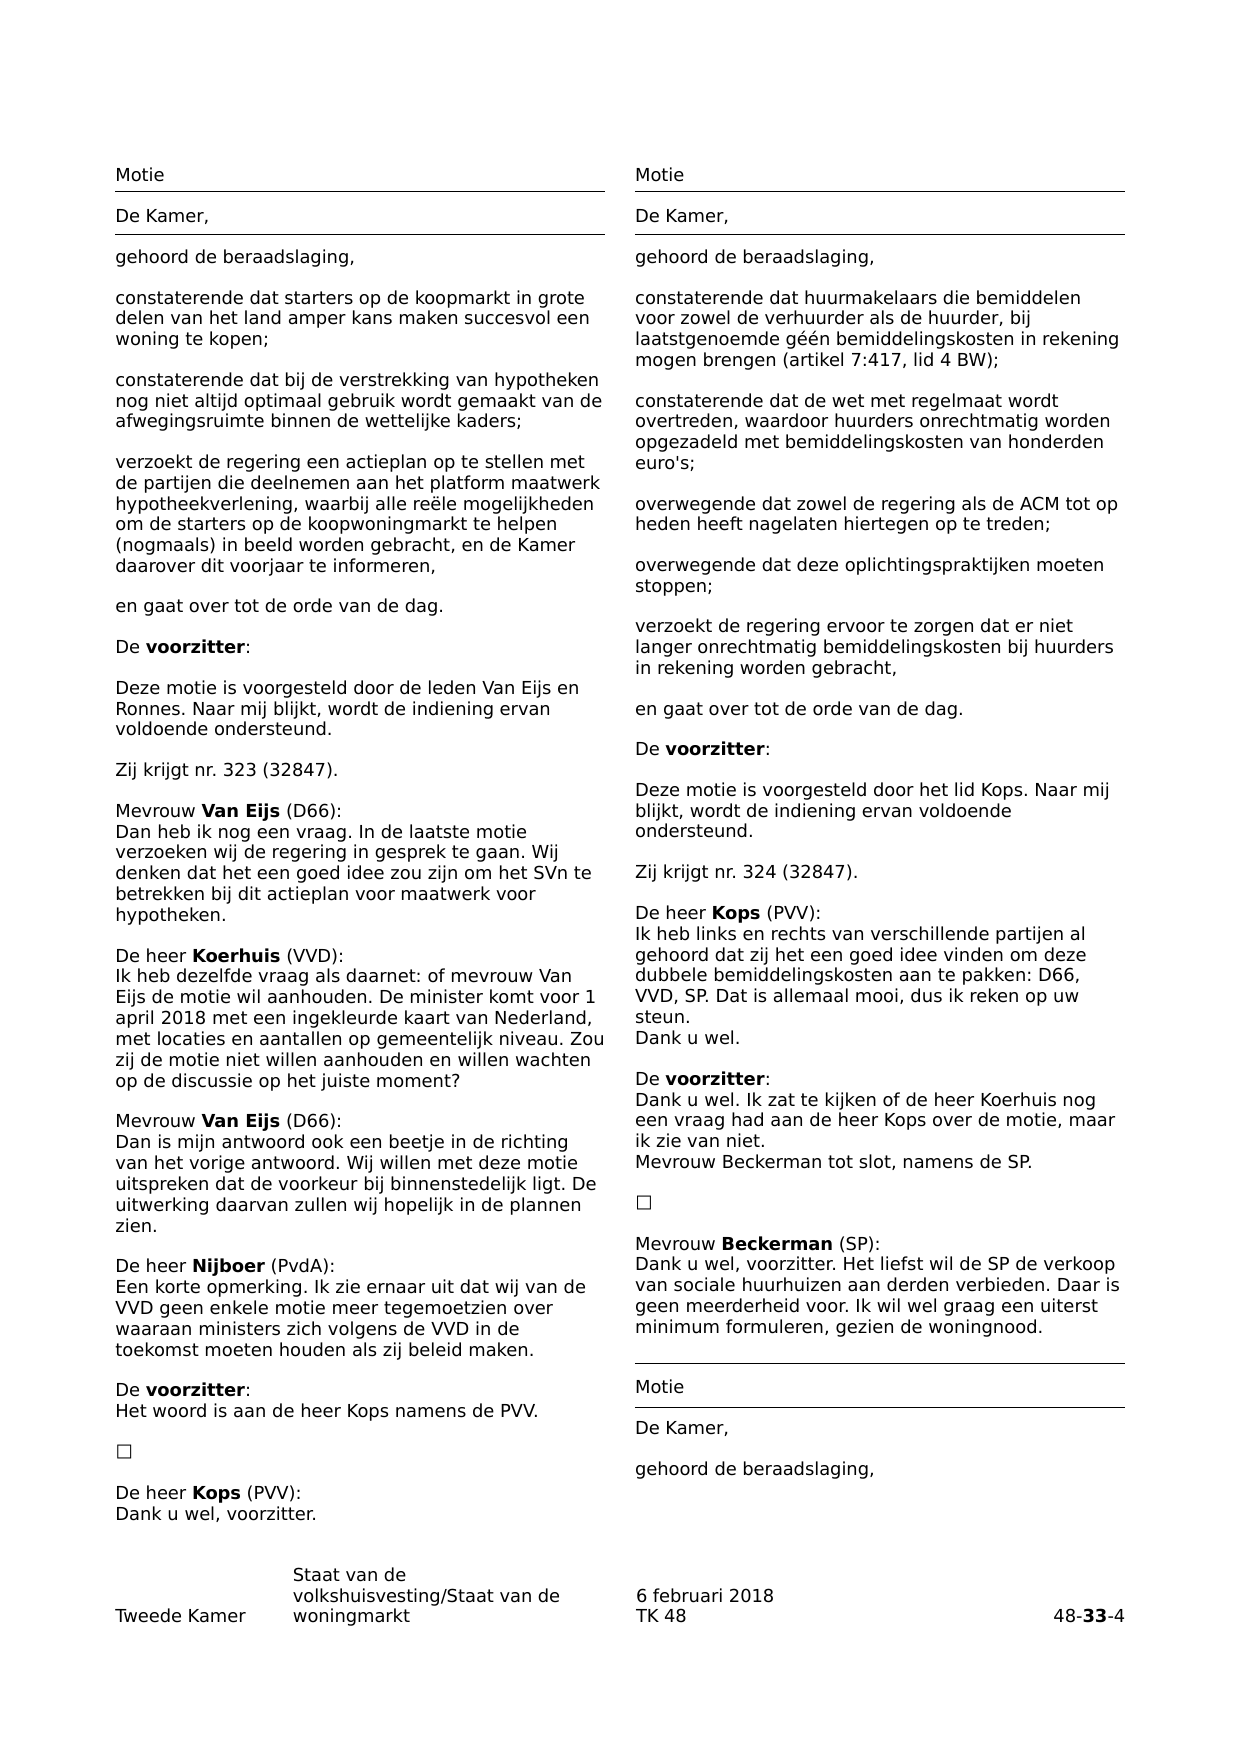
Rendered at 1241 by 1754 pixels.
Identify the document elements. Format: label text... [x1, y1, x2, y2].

text De heer Kops (PVV): [635, 903, 1125, 923]
text Een korte opmerking. Ik zie ernaar uit dat wij van de VVD geen enkele motie meer tegemoetzien over waaraan ministers zich volgens de VVD in de toekomst moeten houden als zij beleid maken. [115, 1277, 605, 1360]
text ⬜ [635, 1193, 1125, 1213]
text De Kamer, [635, 1418, 1125, 1439]
text Zij krijgt nr. 323 (32847). [115, 760, 605, 781]
text constaterende dat huurmakelaars die bemiddelen voor zowel de verhuurder als de huurder, bij laatstgenoemde géén bemiddelingskosten in rekening mogen brengen (artikel 7:417, lid 4 BW); [635, 287, 1125, 370]
text constaterende dat bij de verstrekking van hypotheken nog niet altijd optimaal gebruik wordt gemaakt van de afwegingsruimte binnen de wettelijke kaders; [115, 370, 605, 432]
text Dank u wel, voorzitter. Het liefst wil de SP de verkoop van sociale huurhuizen aan derden verbieden. Daar is geen meerderheid voor. Ik wil wel graag een uiterst minimum formuleren, gezien de woningnood. [635, 1254, 1125, 1337]
text Het woord is aan de heer Kops namens de PVV. [115, 1401, 605, 1422]
text Deze motie is voorgesteld door de leden Van Eijs en Ronnes. Naar mij blijkt, wordt de indiening ervan voldoende ondersteund. [115, 678, 605, 740]
text constaterende dat de wet met regelmaat wordt overtreden, waardoor huurders onrechtmatig worden opgezadeld met bemiddelingskosten van honderden euro's; [635, 390, 1125, 473]
text verzoekt de regering ervoor te zorgen dat er niet langer onrechtmatig bemiddelingskosten bij huurders in rekening worden gebracht, [635, 616, 1125, 678]
text Ik heb links en rechts van verschillende partijen al gehoord dat zij het een goed idee vinden om deze dubbele bemiddelingskosten aan te pakken: D66, VVD, SP. Dat is allemaal mooi, dus ik reken op uw steun. [635, 923, 1125, 1028]
text gehoord de beraadslaging, [115, 247, 605, 267]
text Mevrouw Beckerman (SP): [635, 1233, 1125, 1254]
text Motie [635, 165, 1125, 186]
text Mevrouw Beckerman tot slot, namens de SP. [635, 1152, 1125, 1173]
text en gaat over tot de orde van de dag. [115, 596, 605, 617]
text Dan heb ik nog een vraag. In de laatste motie verzoeken wij de regering in gesprek te gaan. Wij denken dat het een goed idee zou zijn om het SVn te betrekken bij dit actieplan voor maatwerk voor hypotheken. [115, 821, 605, 926]
text Motie [115, 165, 605, 186]
text Motie [635, 1377, 1125, 1398]
text overwegende dat zowel de regering als de ACM tot op heden heeft nagelaten hiertegen op te treden; [635, 493, 1125, 535]
text constaterende dat starters op de koopmarkt in grote delen van het land amper kans maken succesvol een woning te kopen; [115, 287, 605, 350]
text De heer Kops (PVV): [115, 1482, 605, 1503]
text De voorzitter: [635, 1068, 1125, 1089]
text Dank u wel. Ik zat te kijken of de heer Koerhuis nog een vraag had aan de heer Kops over de motie, maar ik zie van niet. [635, 1089, 1125, 1152]
text De Kamer, [635, 206, 1125, 227]
text De voorzitter: [635, 739, 1125, 760]
text Ik heb dezelfde vraag als daarnet: of mevrouw Van Eijs de motie wil aanhouden. De minister komt voor 1 april 2018 met een ingekleurde kaart van Nederland, met locaties en aantallen op gemeentelijk niveau. Zou zij de motie niet willen aanhouden en willen wachten op de discussie op het juiste moment? [115, 966, 605, 1091]
text gehoord de beraadslaging, [635, 1459, 1125, 1479]
text De Kamer, [115, 206, 605, 227]
text De voorzitter: [115, 637, 605, 658]
text Dank u wel. [635, 1028, 1125, 1048]
text De heer Nijboer (PvdA): [115, 1256, 605, 1277]
text Zij krijgt nr. 324 (32847). [635, 862, 1125, 883]
text gehoord de beraadslaging, [635, 247, 1125, 267]
text verzoekt de regering een actieplan op te stellen met de partijen die deelnemen aan het platform maatwerk hypotheekverlening, waarbij alle reële mogelijkheden om de starters op de koopwoningmarkt te helpen (nogmaals) in beeld worden gebracht, en de Kamer daarover dit voorjaar te informeren, [115, 452, 605, 576]
text ⬜ [115, 1442, 605, 1462]
text en gaat over tot de orde van de dag. [635, 698, 1125, 719]
text De voorzitter: [115, 1380, 605, 1401]
text Mevrouw Van Eijs (D66): [115, 1111, 605, 1132]
text Deze motie is voorgesteld door het lid Kops. Naar mij blijkt, wordt de indiening ervan voldoende ondersteund. [635, 780, 1125, 842]
text overwegende dat deze oplichtingspraktijken moeten stoppen; [635, 555, 1125, 596]
text Mevrouw Van Eijs (D66): [115, 801, 605, 821]
text De heer Koerhuis (VVD): [115, 946, 605, 966]
text Dan is mijn antwoord ook een beetje in de richting van het vorige antwoord. Wij willen met deze motie uitspreken dat de voorkeur bij binnenstedelijk ligt. De uitwerking daarvan zullen wij hopelijk in de plannen zien. [115, 1132, 605, 1236]
text Dank u wel, voorzitter. [115, 1503, 605, 1524]
